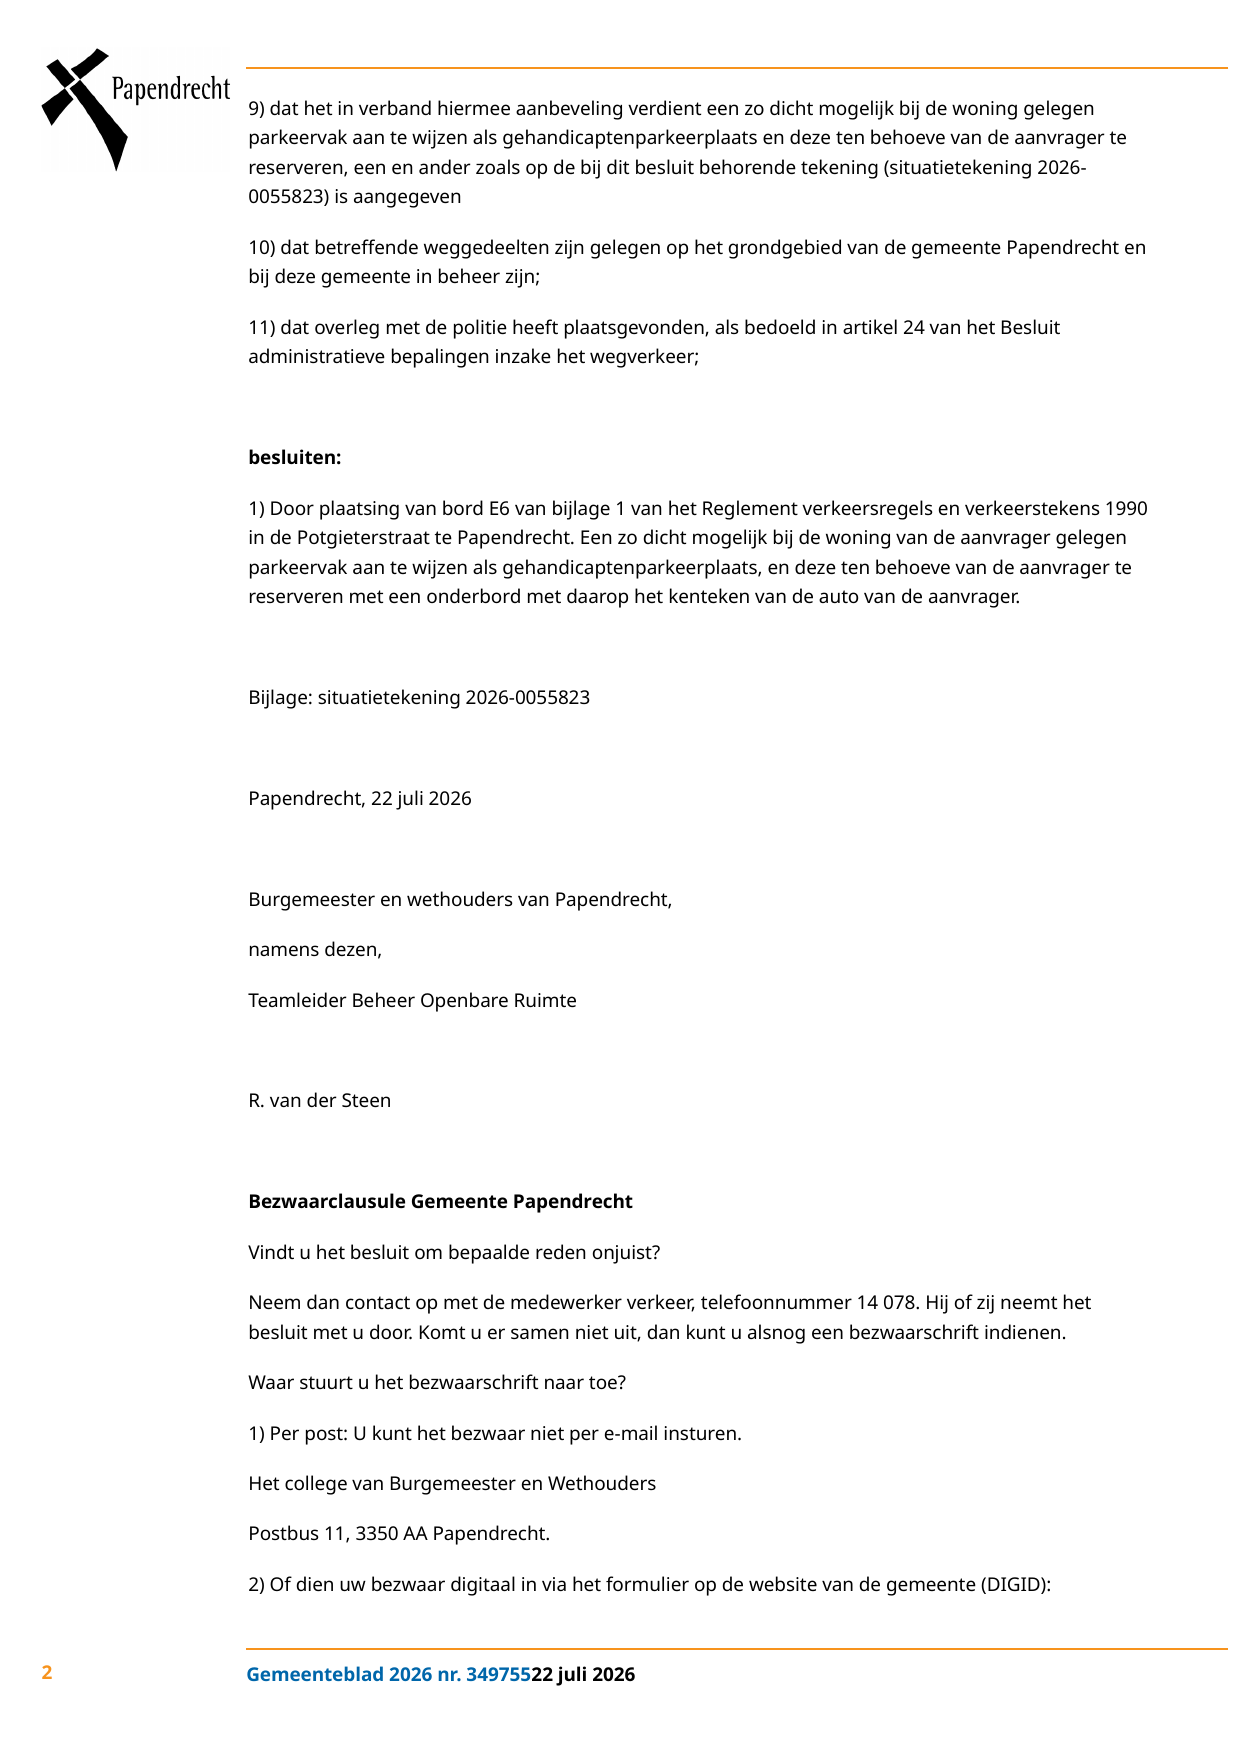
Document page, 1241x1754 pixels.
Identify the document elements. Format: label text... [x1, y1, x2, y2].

text R. van der Steen [248, 1088, 1152, 1113]
text 1) Per post: U kunt het bezwaar niet per e-mail insturen. [248, 1420, 1152, 1446]
text Bijlage: situatietekening 2026-0055823 [248, 684, 1152, 710]
text 11) dat overleg met de politie heeft plaatsgevonden, als bedoeld in artikel 24 van het Besluit administratieve bepalingen inzake het wegverkeer; [248, 314, 1152, 369]
text 2) Of dien uw bezwaar digitaal in via het formulier op de website van de gemeente (DIGID): [248, 1571, 1152, 1597]
text Postbus 11, 3350 AA Papendrecht. [248, 1521, 1152, 1546]
text namens dezen, [248, 936, 1152, 962]
text 1) Door plaatsing van bord E6 van bijlage 1 van het Reglement verkeersregels en verkeerstekens 1990 in de Potgieterstraat te Papendrecht. Een zo dicht mogelijk bij de woning van de aanvrager gelegen parkeervak aan te wijzen als gehandicaptenparkeerplaats, en deze ten behoeve van de aanvrager te reserveren met een onderbord met daarop het kenteken van de auto van de aanvrager. [248, 495, 1152, 609]
text 9) dat het in verband hiermee aanbeveling verdient een zo dicht mogelijk bij de woning gelegen parkeervak aan te wijzen als gehandicaptenparkeerplaats en deze ten behoeve van de aanvrager te reserveren, een en ander zoals op de bij dit besluit behorende tekening (situatietekening 2026-0055823) is aangegeven [248, 95, 1152, 209]
text Bezwaarclausule Gemeente Papendrecht [248, 1188, 1152, 1214]
text Het college van Burgemeester en Wethouders [248, 1470, 1152, 1496]
text Waar stuurt u het bezwaarschrift naar toe? [248, 1369, 1152, 1395]
text Teamleider Beheer Openbare Ruimte [248, 987, 1152, 1013]
picture [41, 47, 231, 172]
text Neem dan contact op met de medewerker verkeer, telefoonnummer 14 078. Hij of zij neemt het besluit met u door. Komt u er samen niet uit, dan kunt u alsnog een bezwaarschrift indienen. [248, 1289, 1152, 1345]
text 10) dat betreffende weggedeelten zijn gelegen op het grondgebied van de gemeente Papendrecht en bij deze gemeente in beheer zijn; [248, 234, 1152, 289]
text Burgemeester en wethouders van Papendrecht, [248, 886, 1152, 912]
text besluiten: [248, 444, 1152, 470]
text Vindt u het besluit om bepaalde reden onjuist? [248, 1239, 1152, 1265]
text Papendrecht, 22 juli 2026 [248, 785, 1152, 811]
